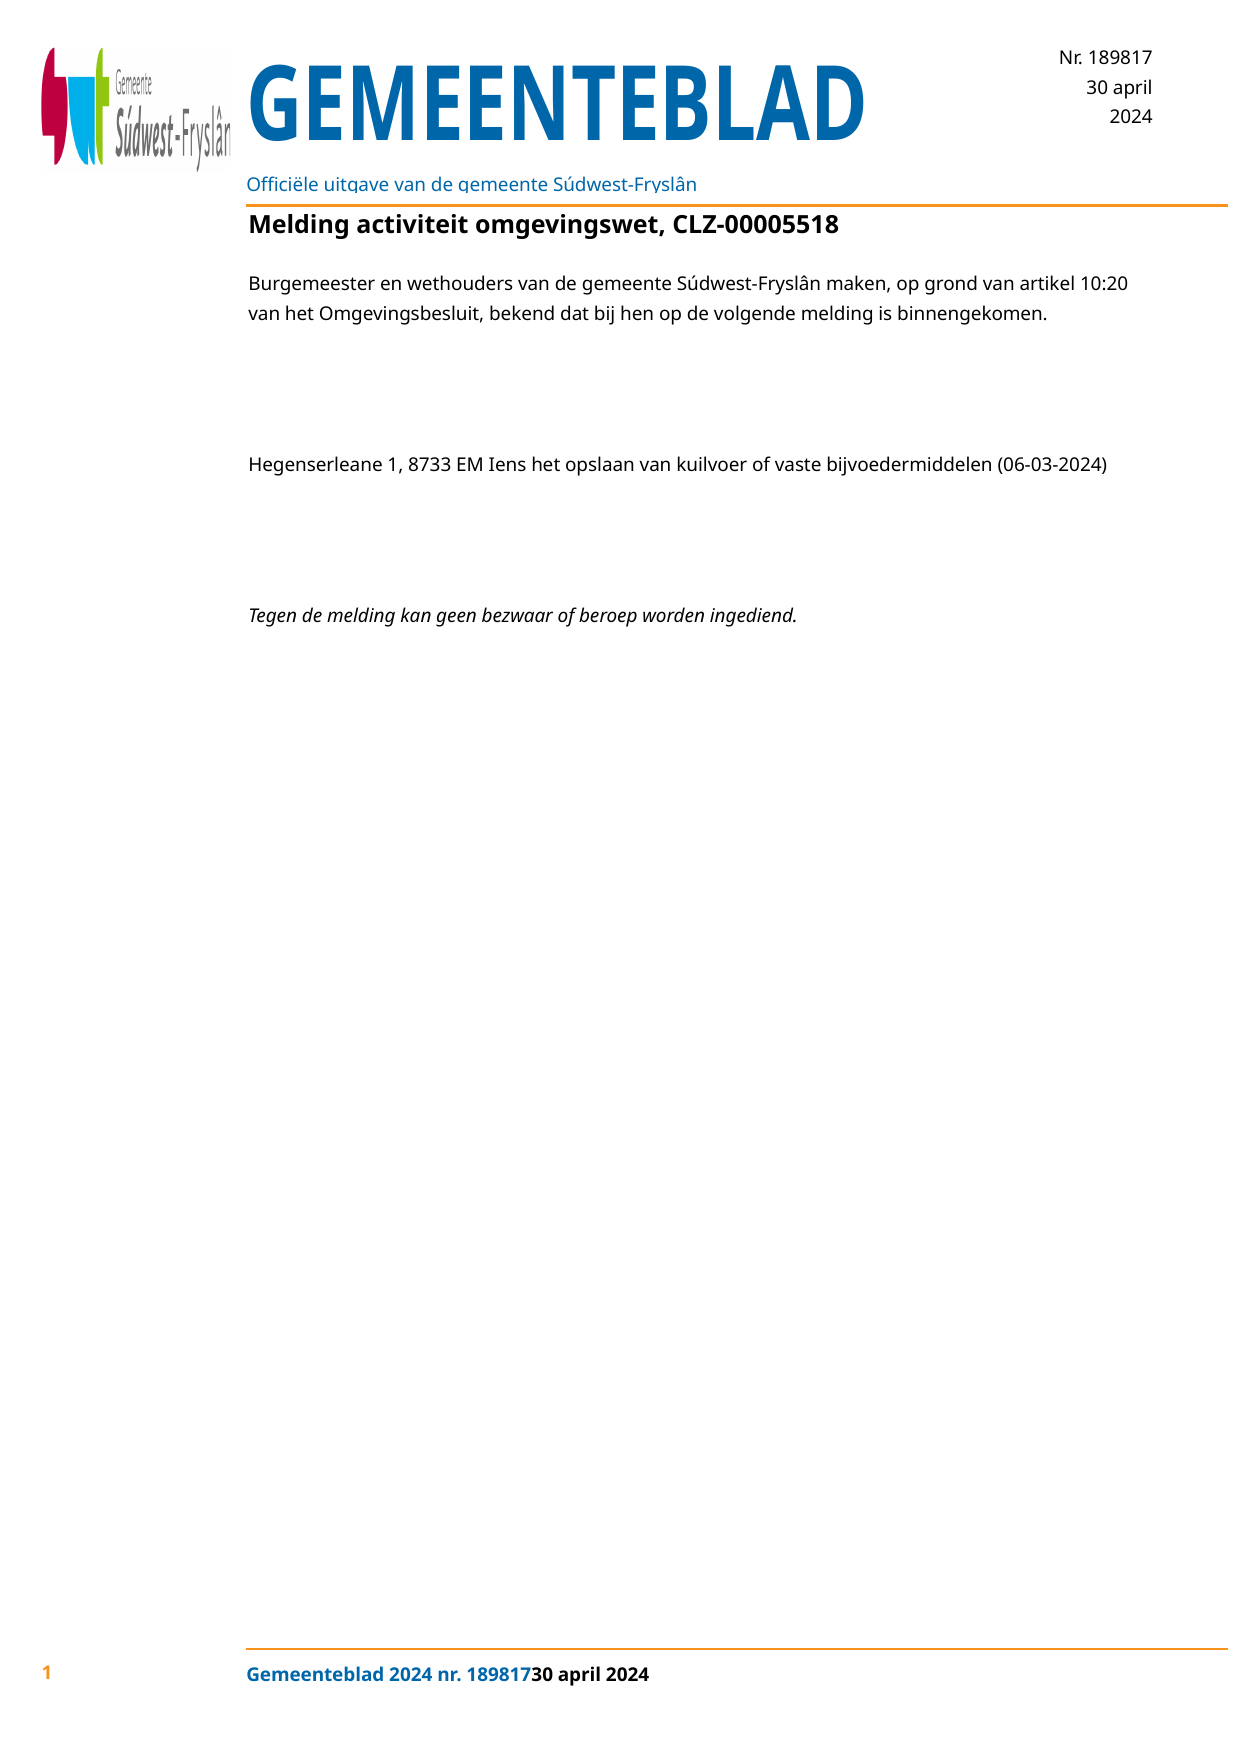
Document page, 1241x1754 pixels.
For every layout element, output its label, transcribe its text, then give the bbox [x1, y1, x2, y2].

text Tegen de melding kan geen bezwaar of beroep worden ingediend. [248, 602, 1152, 628]
text Burgemeester en wethouders van de gemeente Súdwest-Fryslân maken, op grond van artikel 10:20 van het Omgevingsbesluit, bekend dat bij hen op de volgende melding is binnengekomen. [248, 270, 1152, 326]
text Melding activiteit omgevingswet, CLZ-00005518 [248, 207, 1152, 241]
text Hegenserleane 1, 8733 EM Iens het opslaan van kuilvoer of vaste bijvoedermiddelen (06-03-2024) [248, 451, 1152, 477]
picture [41, 47, 231, 172]
